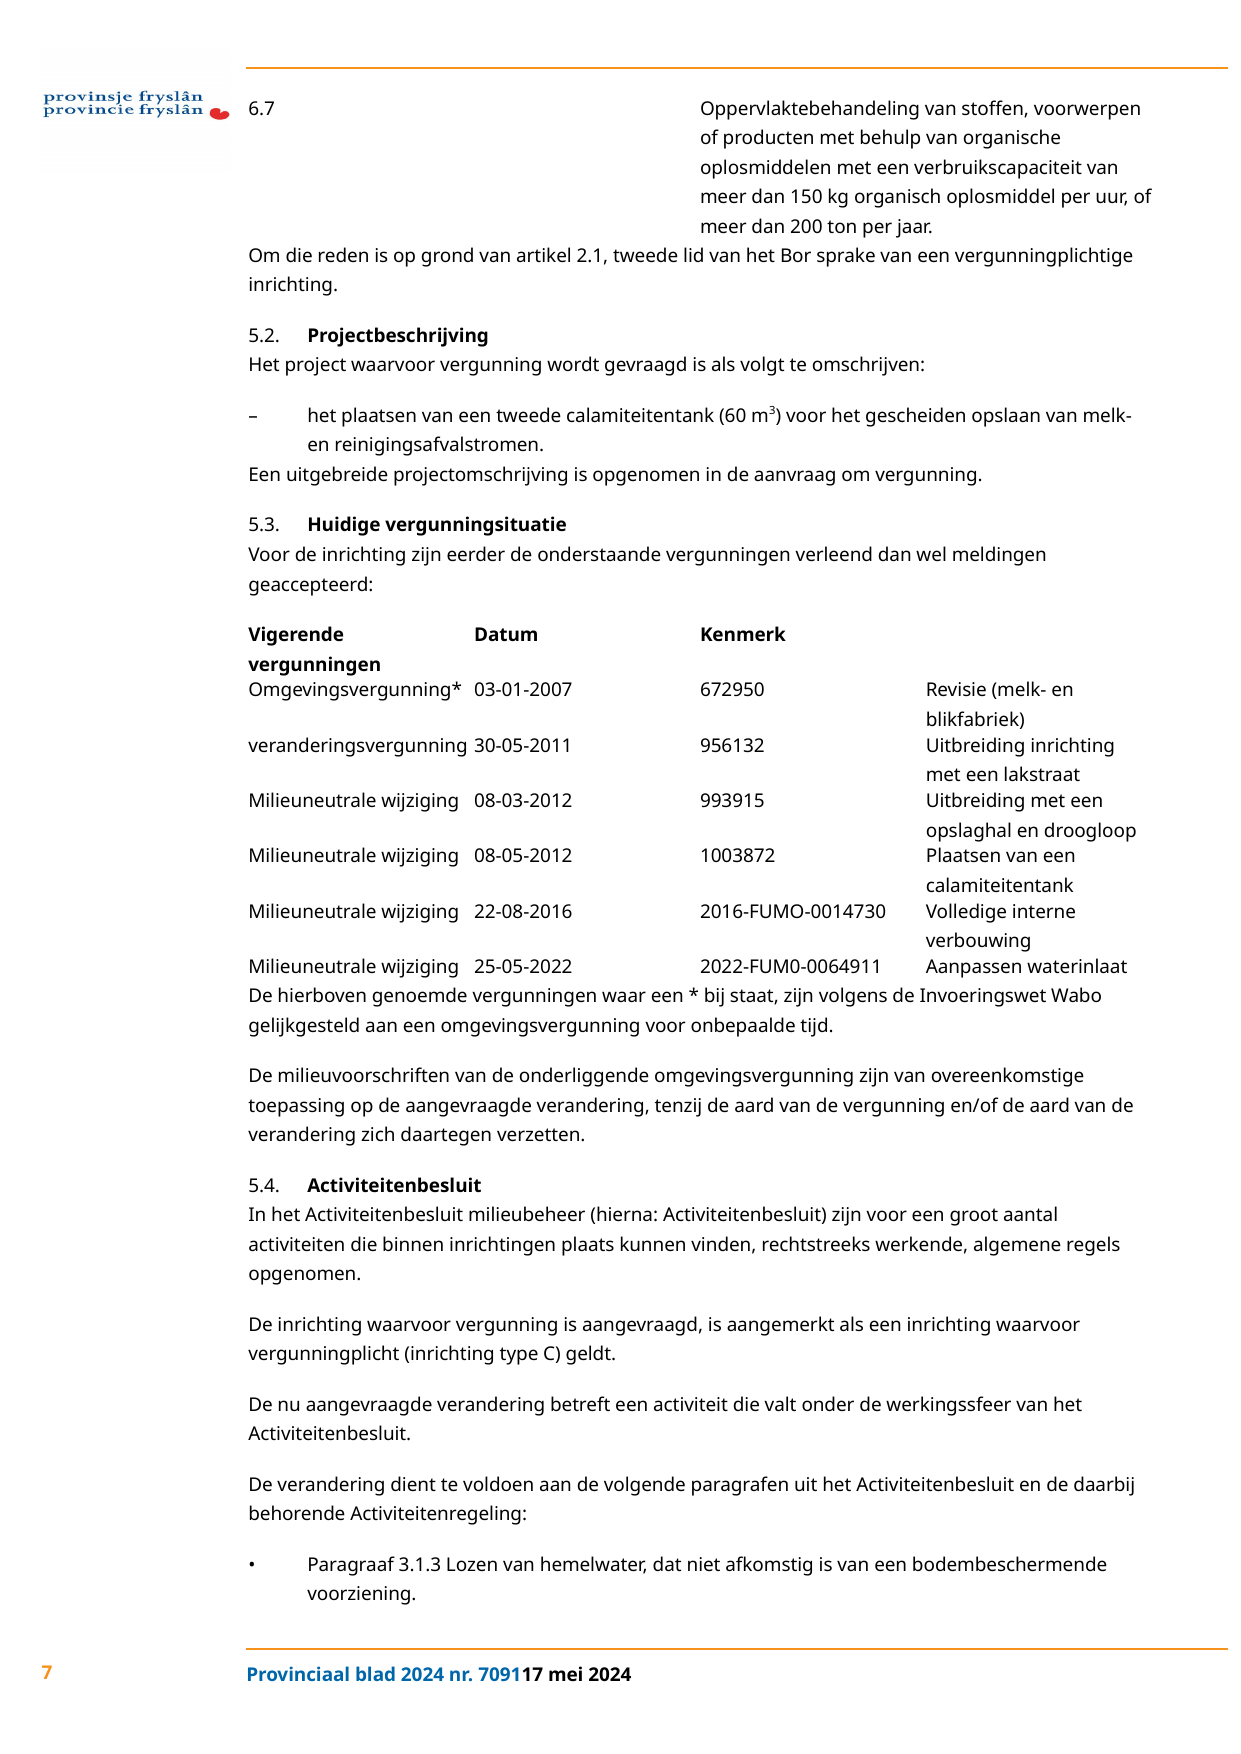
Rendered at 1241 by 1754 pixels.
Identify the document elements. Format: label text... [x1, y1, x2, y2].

table_cell Omgevingsvergunning* [248, 677, 474, 732]
table_cell Revisie (melk- en blikfabriek) [926, 677, 1152, 732]
table_cell Milieuneutrale wijziging [248, 843, 474, 898]
list Huidige vergunningsituatie [248, 512, 1152, 537]
list het plaatsen van een tweede calamiteitentank (60 m3) voor het gescheiden opslaan van melk- en reinigingsafvalstromen. [248, 402, 1152, 457]
text Om die reden is op grond van artikel 2.1, tweede lid van het Bor sprake van een vergunningplichtige inrichting. [248, 242, 1152, 297]
text De verandering dient te voldoen aan de volgende paragrafen uit het Activiteitenbesluit en de daarbij behorende Activiteitenregeling: [248, 1471, 1152, 1526]
table_cell 6.7 [248, 95, 700, 239]
text De hierboven genoemde vergunningen waar een * bij staat, zijn volgens de Invoeringswet Wabo gelijkgesteld aan een omgevingsvergunning voor onbepaalde tijd. [248, 982, 1152, 1037]
table_cell 1003872 [700, 843, 926, 898]
table_cell Volledige interne verbouwing [926, 898, 1152, 953]
table_cell Milieuneutrale wijziging [248, 898, 474, 953]
table_cell 956132 [700, 732, 926, 787]
table_cell Aanpassen waterinlaat [926, 953, 1152, 979]
list Projectbeschrijving [248, 322, 1152, 348]
text De nu aangevraagde verandering betreft een activiteit die valt onder de werkingssfeer van het Activiteitenbesluit. [248, 1391, 1152, 1446]
table_cell 22-08-2016 [474, 898, 700, 953]
table_cell 03-01-2007 [474, 677, 700, 732]
picture [41, 47, 231, 172]
table_cell Plaatsen van een calamiteitentank [926, 843, 1152, 898]
table_cell 08-03-2012 [474, 787, 700, 843]
table_cell Uitbreiding inrichting met een lakstraat [926, 732, 1152, 787]
table_cell 2022-FUM0-0064911 [700, 953, 926, 979]
text Het project waarvoor vergunning wordt gevraagd is als volgt te omschrijven: [248, 352, 1152, 377]
text Voor de inrichting zijn eerder de onderstaande vergunningen verleend dan wel meldingen geaccepteerd: [248, 541, 1152, 597]
list Paragraaf 3.1.3 Lozen van hemelwater, dat niet afkomstig is van een bodembeschermende voorziening. [248, 1551, 1152, 1606]
list Activiteitenbesluit [248, 1172, 1152, 1197]
text De inrichting waarvoor vergunning is aangevraagd, is aangemerkt als een inrichting waarvoor vergunningplicht (inrichting type C) geldt. [248, 1311, 1152, 1366]
table_header Datum [474, 621, 700, 677]
table_cell Oppervlaktebehandeling van stoffen, voorwerpen of producten met behulp van organische oplosmiddelen met een verbruikscapaciteit van meer dan 150 kg organisch oplosmiddel per uur, of meer dan 200 ton per jaar. [700, 95, 1152, 239]
table_cell 08-05-2012 [474, 843, 700, 898]
table_header Kenmerk [700, 621, 926, 677]
table_cell Milieuneutrale wijziging [248, 787, 474, 843]
table_cell 672950 [700, 677, 926, 732]
text In het Activiteitenbesluit milieubeheer (hierna: Activiteitenbesluit) zijn voor een groot aantal activiteiten die binnen inrichtingen plaats kunnen vinden, rechtstreeks werkende, algemene regels opgenomen. [248, 1201, 1152, 1286]
table_cell 25-05-2022 [474, 953, 700, 979]
table_cell 30-05-2011 [474, 732, 700, 787]
text De milieuvoorschriften van de onderliggende omgevingsvergunning zijn van overeenkomstige toepassing op de aangevraagde verandering, tenzij de aard van de vergunning en/of de aard van de verandering zich daartegen verzetten. [248, 1062, 1152, 1147]
table_cell Uitbreiding met een opslaghal en droogloop [926, 787, 1152, 843]
text Een uitgebreide projectomschrijving is opgenomen in de aanvraag om vergunning. [248, 461, 1152, 487]
table_cell Milieuneutrale wijziging [248, 953, 474, 979]
table_cell 2016-FUMO-0014730 [700, 898, 926, 953]
table_header [926, 621, 1152, 677]
table_cell 993915 [700, 787, 926, 843]
table_header Vigerende vergunningen [248, 621, 474, 677]
table_cell veranderingsvergunning [248, 732, 474, 787]
